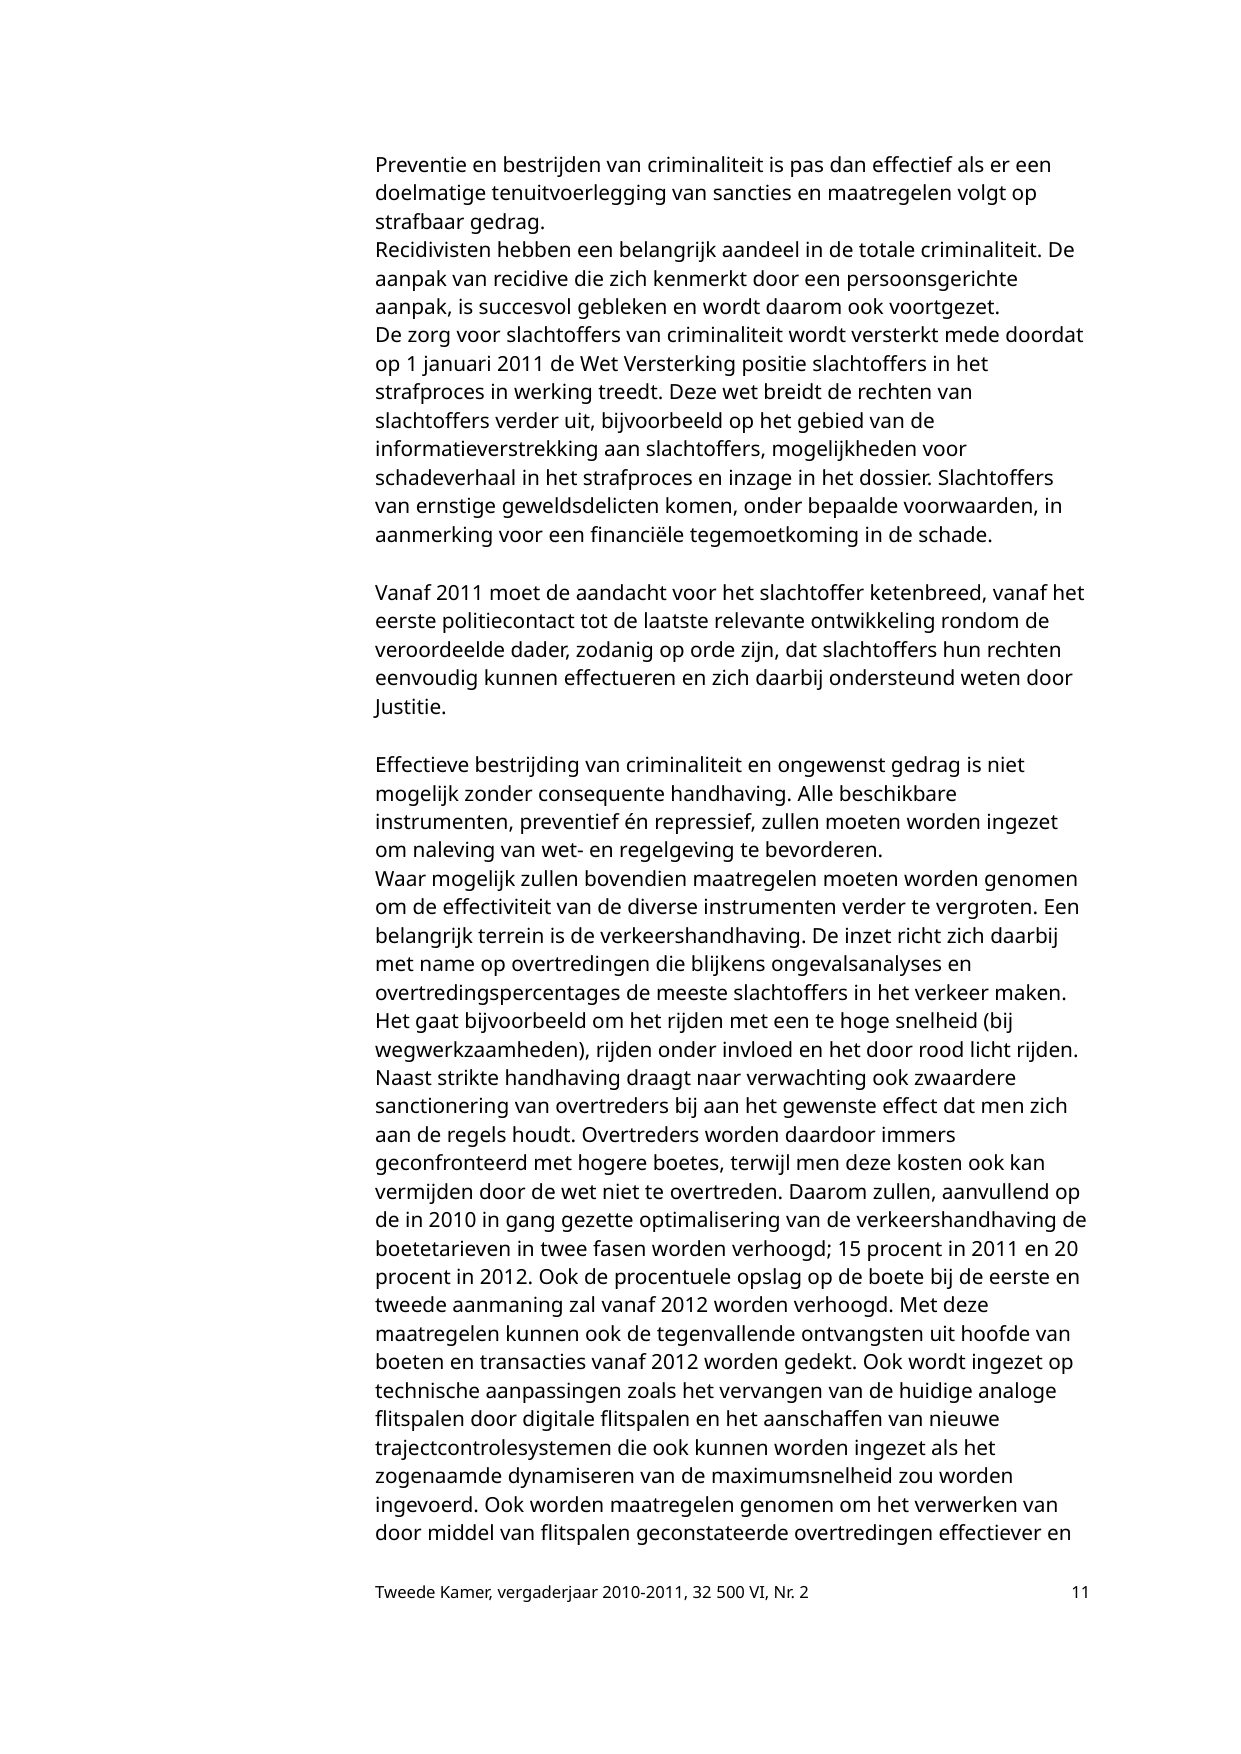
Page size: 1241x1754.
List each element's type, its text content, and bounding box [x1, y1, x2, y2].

text Waar mogelijk zullen bovendien maatregelen moeten worden genomen om de effectiviteit van de diverse instrumenten verder te vergroten. Een belangrijk terrein is de verkeershandhaving. De inzet richt zich daarbij met name op overtredingen die blijkens ongevalsanalyses en overtredingspercentages de meeste slachtoffers in het verkeer maken. Het gaat bijvoorbeeld om het rijden met een te hoge snelheid (bij wegwerkzaamheden), rijden onder invloed en het door rood licht rijden. Naast strikte handhaving draagt naar verwachting ook zwaardere sanctionering van overtreders bij aan het gewenste effect dat men zich aan de regels houdt. Overtreders worden daardoor immers geconfronteerd met hogere boetes, terwijl men deze kosten ook kan vermijden door de wet niet te overtreden. Daarom zullen, aanvullend op de in 2010 in gang gezette optimalisering van de verkeershandhaving de boetetarieven in twee fasen worden verhoogd; 15 procent in 2011 en 20 procent in 2012. Ook de procentuele opslag op de boete bij de eerste en tweede aanmaning zal vanaf 2012 worden verhoogd. Met deze maatregelen kunnen ook de tegenvallende ontvangsten uit hoofde van boeten en transacties vanaf 2012 worden gedekt. Ook wordt ingezet op technische aanpassingen zoals het vervangen van de huidige analoge flitspalen door digitale flitspalen en het aanschaffen van nieuwe trajectcontrolesystemen die ook kunnen worden ingezet als het zogenaamde dynamiseren van de maximumsnelheid zou worden ingevoerd. Ook worden maatregelen genomen om het verwerken van door middel van flitspalen geconstateerde overtredingen effectiever en [375, 864, 1090, 1547]
text Vanaf 2011 moet de aandacht voor het slachtoffer ketenbreed, vanaf het eerste politiecontact tot de laatste relevante ontwikkeling rondom de veroordeelde dader, zodanig op orde zijn, dat slachtoffers hun rechten eenvoudig kunnen effectueren en zich daarbij ondersteund weten door Justitie. [375, 578, 1090, 720]
text Effectieve bestrijding van criminaliteit en ongewenst gedrag is niet mogelijk zonder consequente handhaving. Alle beschikbare instrumenten, preventief én repressief, zullen moeten worden ingezet om naleving van wet- en regelgeving te bevorderen. [375, 750, 1090, 864]
text Recidivisten hebben een belangrijk aandeel in de totale criminaliteit. De aanpak van recidive die zich kenmerkt door een persoonsgerichte aanpak, is succesvol gebleken en wordt daarom ook voortgezet. [375, 235, 1090, 321]
text Preventie en bestrijden van criminaliteit is pas dan effectief als er een doelmatige tenuitvoerlegging van sancties en maatregelen volgt op strafbaar gedrag. [375, 150, 1090, 235]
text De zorg voor slachtoffers van criminaliteit wordt versterkt mede doordat op 1 januari 2011 de Wet Versterking positie slachtoffers in het strafproces in werking treedt. Deze wet breidt de rechten van slachtoffers verder uit, bijvoorbeeld op het gebied van de informatieverstrekking aan slachtoffers, mogelijkheden voor schadeverhaal in het strafproces en inzage in het dossier. Slachtoffers van ernstige geweldsdelicten komen, onder bepaalde voorwaarden, in aanmerking voor een financiële tegemoetkoming in de schade. [375, 321, 1090, 548]
